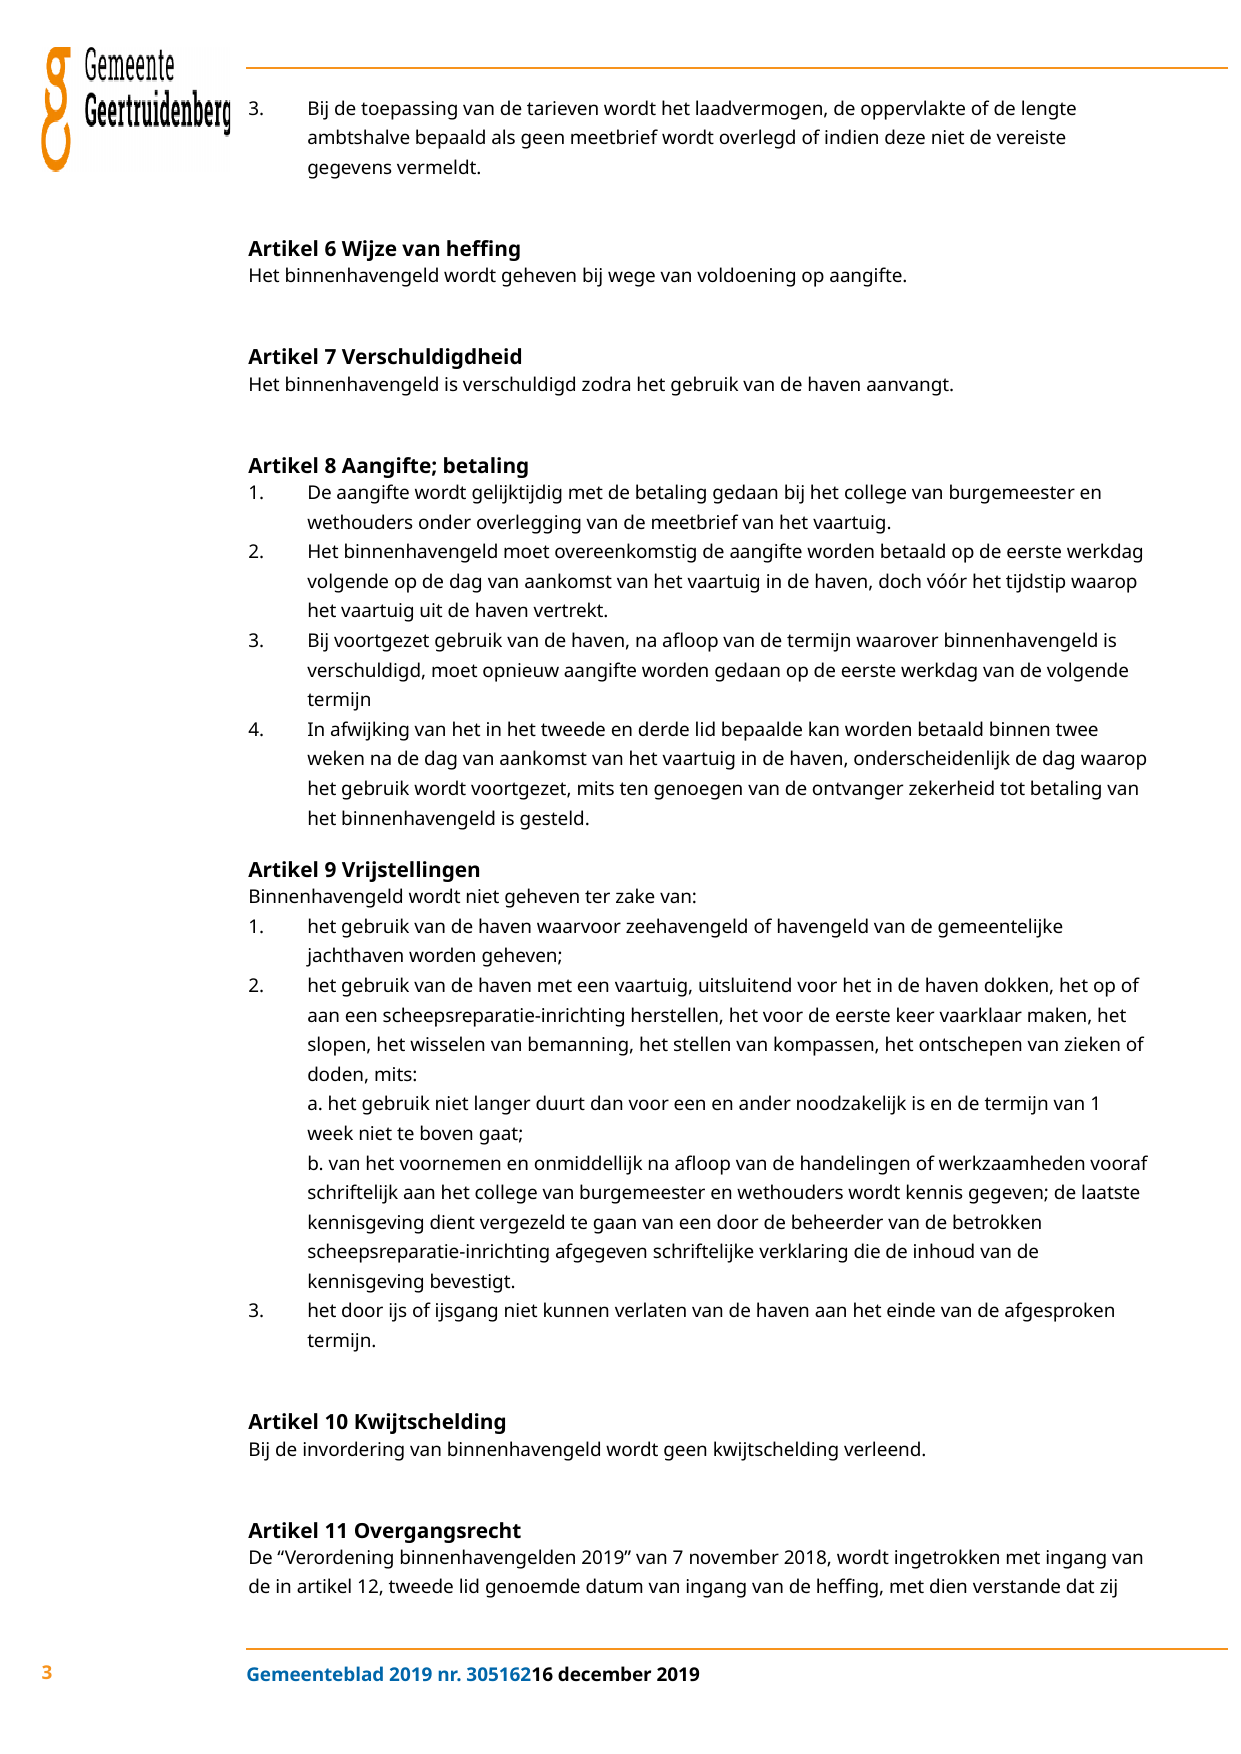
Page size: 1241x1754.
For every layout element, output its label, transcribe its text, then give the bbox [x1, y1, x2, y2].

list Bij de toepassing van de tarieven wordt het laadvermogen, de oppervlakte of de lengte ambtshalve bepaald als geen meetbrief wordt overlegd of indien deze niet de vereiste gegevens vermeldt. [248, 95, 1152, 180]
text Het binnenhavengeld is verschuldigd zodra het gebruik van de haven aanvangt. [248, 371, 1152, 397]
text Het binnenhavengeld wordt geheven bij wege van voldoening op aangifte. [248, 262, 1152, 288]
text Artikel 8 Aangifte; betaling [248, 451, 1152, 479]
list In afwijking van het in het tweede en derde lid bepaalde kan worden betaald binnen twee weken na de dag van aankomst van het vaartuig in de haven, onderscheidenlijk de dag waarop het gebruik wordt voortgezet, mits ten genoegen van de ontvanger zekerheid tot betaling van het binnenhavengeld is gesteld. [248, 716, 1152, 830]
list het gebruik van de haven met een vaartuig, uitsluitend voor het in de haven dokken, het op of aan een scheepsreparatie-inrichting herstellen, het voor de eerste keer vaarklaar maken, het slopen, het wisselen van bemanning, het stellen van kompassen, het ontschepen van zieken of doden, mits: [248, 972, 1152, 1087]
picture [41, 47, 231, 172]
text Artikel 6 Wijze van heffing [248, 234, 1152, 262]
list Bij voortgezet gebruik van de haven, na afloop van de termijn waarover binnenhavengeld is verschuldigd, moet opnieuw aangifte worden gedaan op de eerste werkdag van de volgende termijn [248, 627, 1152, 712]
text Bij de invordering van binnenhavengeld wordt geen kwijtschelding verleend. [248, 1436, 1152, 1461]
text Artikel 7 Verschuldigdheid [248, 342, 1152, 371]
list Het binnenhavengeld moet overeenkomstig de aangifte worden betaald op de eerste werkdag volgende op de dag van aankomst van het vaartuig in de haven, doch vóór het tijdstip waarop het vaartuig uit de haven vertrekt. [248, 538, 1152, 623]
list De aangifte wordt gelijktijdig met de betaling gedaan bij het college van burgemeester en wethouders onder overlegging van de meetbrief van het vaartuig. [248, 479, 1152, 534]
list het gebruik van de haven waarvoor zeehavengeld of havengeld van de gemeentelijke jachthaven worden geheven; [248, 913, 1152, 968]
text Binnenhavengeld wordt niet geheven ter zake van: [248, 883, 1152, 909]
text Artikel 11 Overgangsrecht [248, 1516, 1152, 1544]
list a. het gebruik niet langer duurt dan voor een en ander noodzakelijk is en de termijn van 1 week niet te boven gaat; [248, 1091, 1152, 1146]
list het door ijs of ijsgang niet kunnen verlaten van de haven aan het einde van de afgesproken termijn. [248, 1298, 1152, 1353]
text Artikel 9 Vrijstellingen [248, 855, 1152, 883]
list b. van het voornemen en onmiddellijk na afloop van de handelingen of werkzaamheden vooraf schriftelijk aan het college van burgemeester en wethouders wordt kennis gegeven; de laatste kennisgeving dient vergezeld te gaan van een door de beheerder van de betrokken scheepsreparatie-inrichting afgegeven schriftelijke verklaring die de inhoud van de kennisgeving bevestigt. [248, 1150, 1152, 1294]
text Artikel 10 Kwijtschelding [248, 1407, 1152, 1436]
text De “Verordening binnenhavengelden 2019” van 7 november 2018, wordt ingetrokken met ingang van de in artikel 12, tweede lid genoemde datum van ingang van de heffing, met dien verstande dat zij [248, 1544, 1152, 1599]
